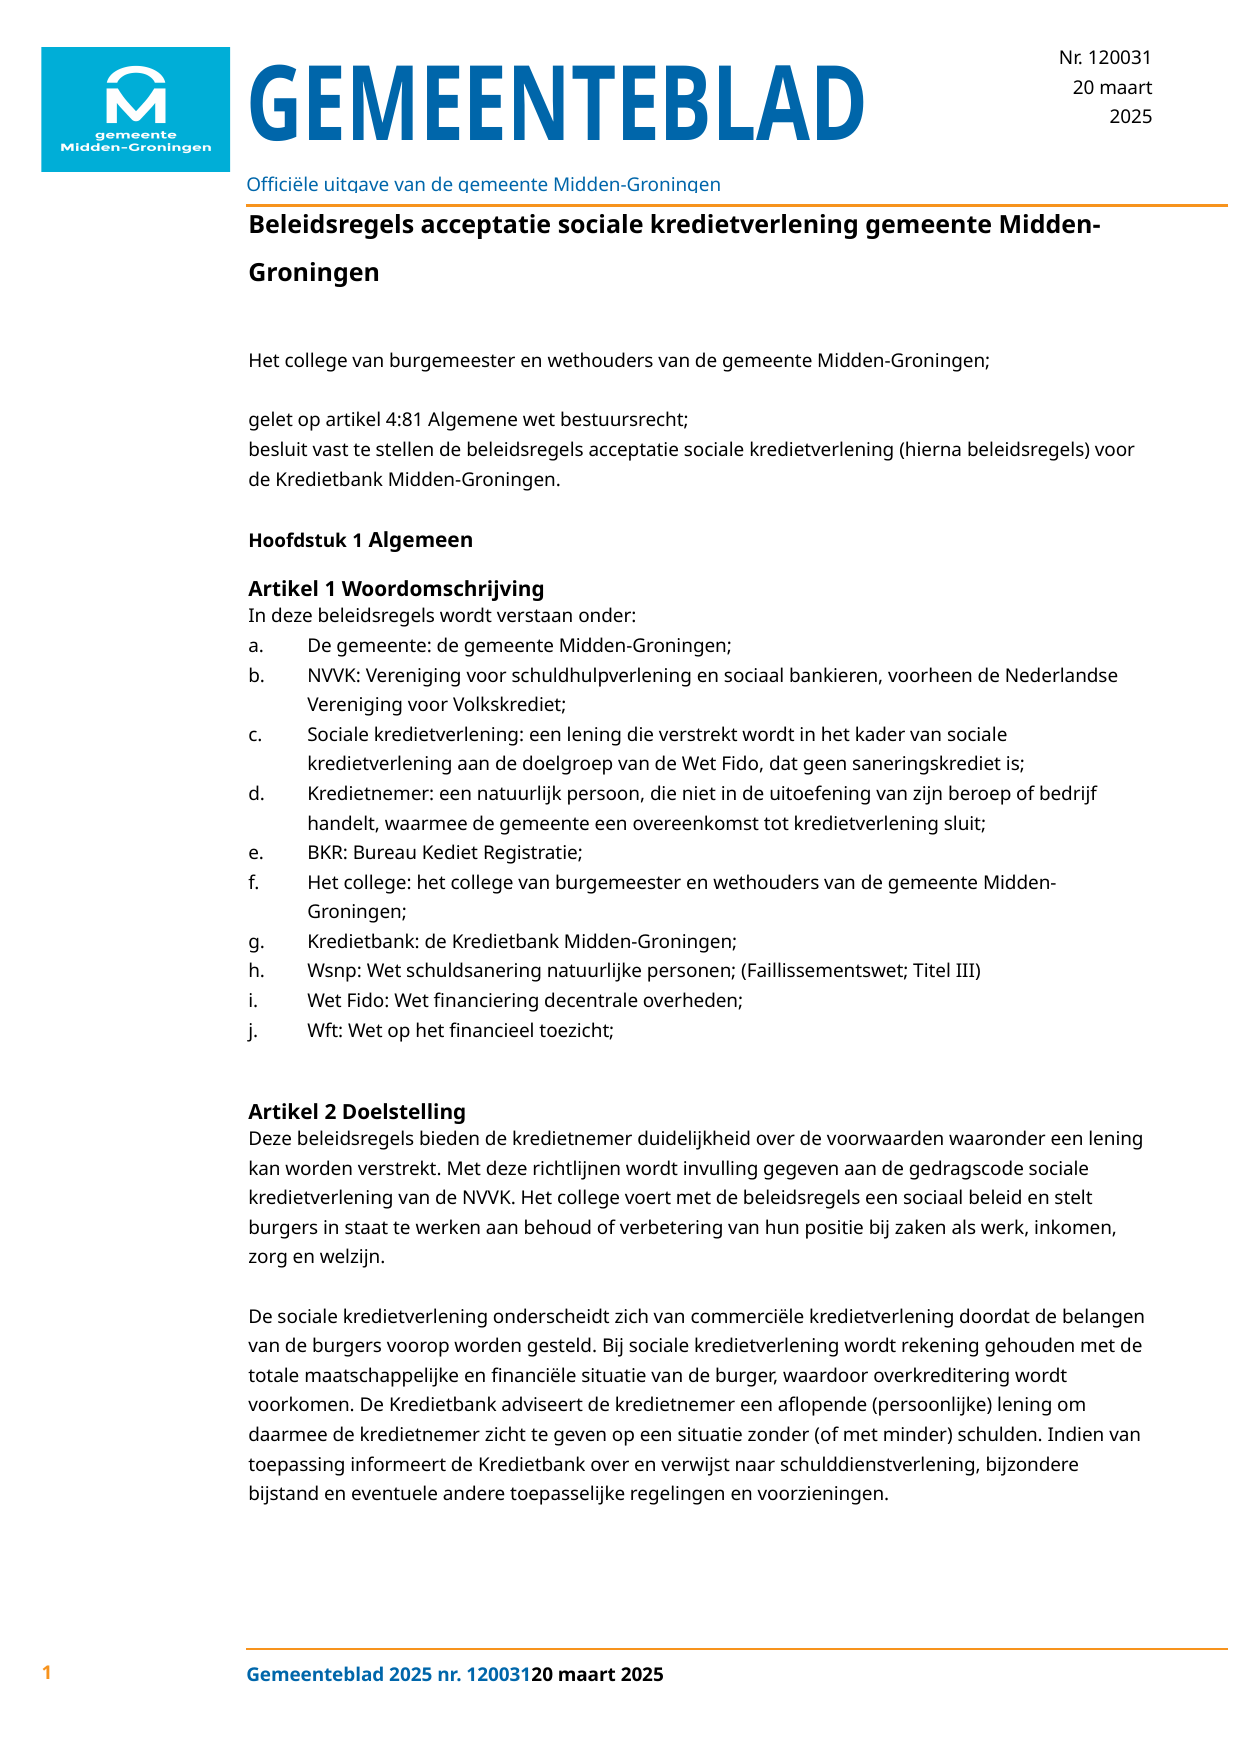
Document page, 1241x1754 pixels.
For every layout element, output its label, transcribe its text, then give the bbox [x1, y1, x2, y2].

text Het college van burgemeester en wethouders van de gemeente Midden-Groningen; [248, 347, 1152, 373]
list De gemeente: de gemeente Midden-Groningen; [248, 632, 1152, 658]
picture [184, 146, 190, 153]
text Artikel 1 Woordomschrijving [248, 574, 1152, 603]
list NVVK: Vereniging voor schuldhulpverlening en sociaal bankieren, voorheen de Nederlandse Vereniging voor Volkskrediet; [248, 662, 1152, 717]
text Hoofdstuk 1 Algemeen [248, 525, 1152, 553]
list Wsnp: Wet schuldsanering natuurlijke personen; (Faillissementswet; Titel III) [248, 958, 1152, 983]
list Sociale kredietverlening: een lening die verstrekt wordt in het kader van sociale kredietverlening aan de doelgroep van de Wet Fido, dat geen saneringskrediet is; [248, 721, 1152, 776]
text Artikel 2 Doelstelling [248, 1097, 1152, 1125]
text besluit vast te stellen de beleidsregels acceptatie sociale kredietverlening (hierna beleidsregels) voor de Kredietbank Midden-Groningen. [248, 436, 1152, 492]
picture [107, 89, 165, 122]
text gelet op artikel 4:81 Algemene wet bestuursrecht; [248, 407, 1152, 432]
text Deze beleidsregels bieden de kredietnemer duidelijkheid over de voorwaarden waaronder een lening kan worden verstrekt. Met deze richtlijnen wordt invulling gegeven aan de gedragscode sociale kredietverlening van de NVVK. Het college voert met de beleidsregels een sociaal beleid en stelt burgers in staat te werken aan behoud of verbetering van hun positie bij zaken als werk, inkomen, zorg en welzijn. [248, 1125, 1152, 1269]
text Beleidsregels acceptatie sociale kredietverlening gemeente Midden-Groningen [248, 207, 1152, 288]
list BKR: Bureau Kediet Registratie; [248, 839, 1152, 865]
text In deze beleidsregels wordt verstaan onder: [248, 603, 1152, 628]
text De sociale kredietverlening onderscheidt zich van commerciële kredietverlening doordat de belangen van de burgers voorop worden gesteld. Bij sociale kredietverlening wordt rekening gehouden met de totale maatschappelijke en financiële situatie van de burger, waardoor overkreditering wordt voorkomen. De Kredietbank adviseert de kredietnemer een aflopende (persoonlijke) lening om daarmee de kredietnemer zicht te geven op een situatie zonder (of met minder) schulden. Indien van toepassing informeert de Kredietbank over en verwijst naar schulddienstverlening, bijzondere bijstand en eventuele andere toepasselijke regelingen en voorzieningen. [248, 1303, 1152, 1506]
list Kredietbank: de Kredietbank Midden-Groningen; [248, 928, 1152, 954]
list Wet Fido: Wet financiering decentrale overheden; [248, 987, 1152, 1013]
list Het college: het college van burgemeester en wethouders van de gemeente Midden-Groningen; [248, 869, 1152, 924]
picture [108, 66, 164, 82]
list Kredietnemer: een natuurlijk persoon, die niet in de uitoefening van zijn beroep of bedrijf handelt, waarmee de gemeente een overeenkomst tot kredietverlening sluit; [248, 780, 1152, 836]
list Wft: Wet op het financieel toezicht; [248, 1017, 1152, 1043]
